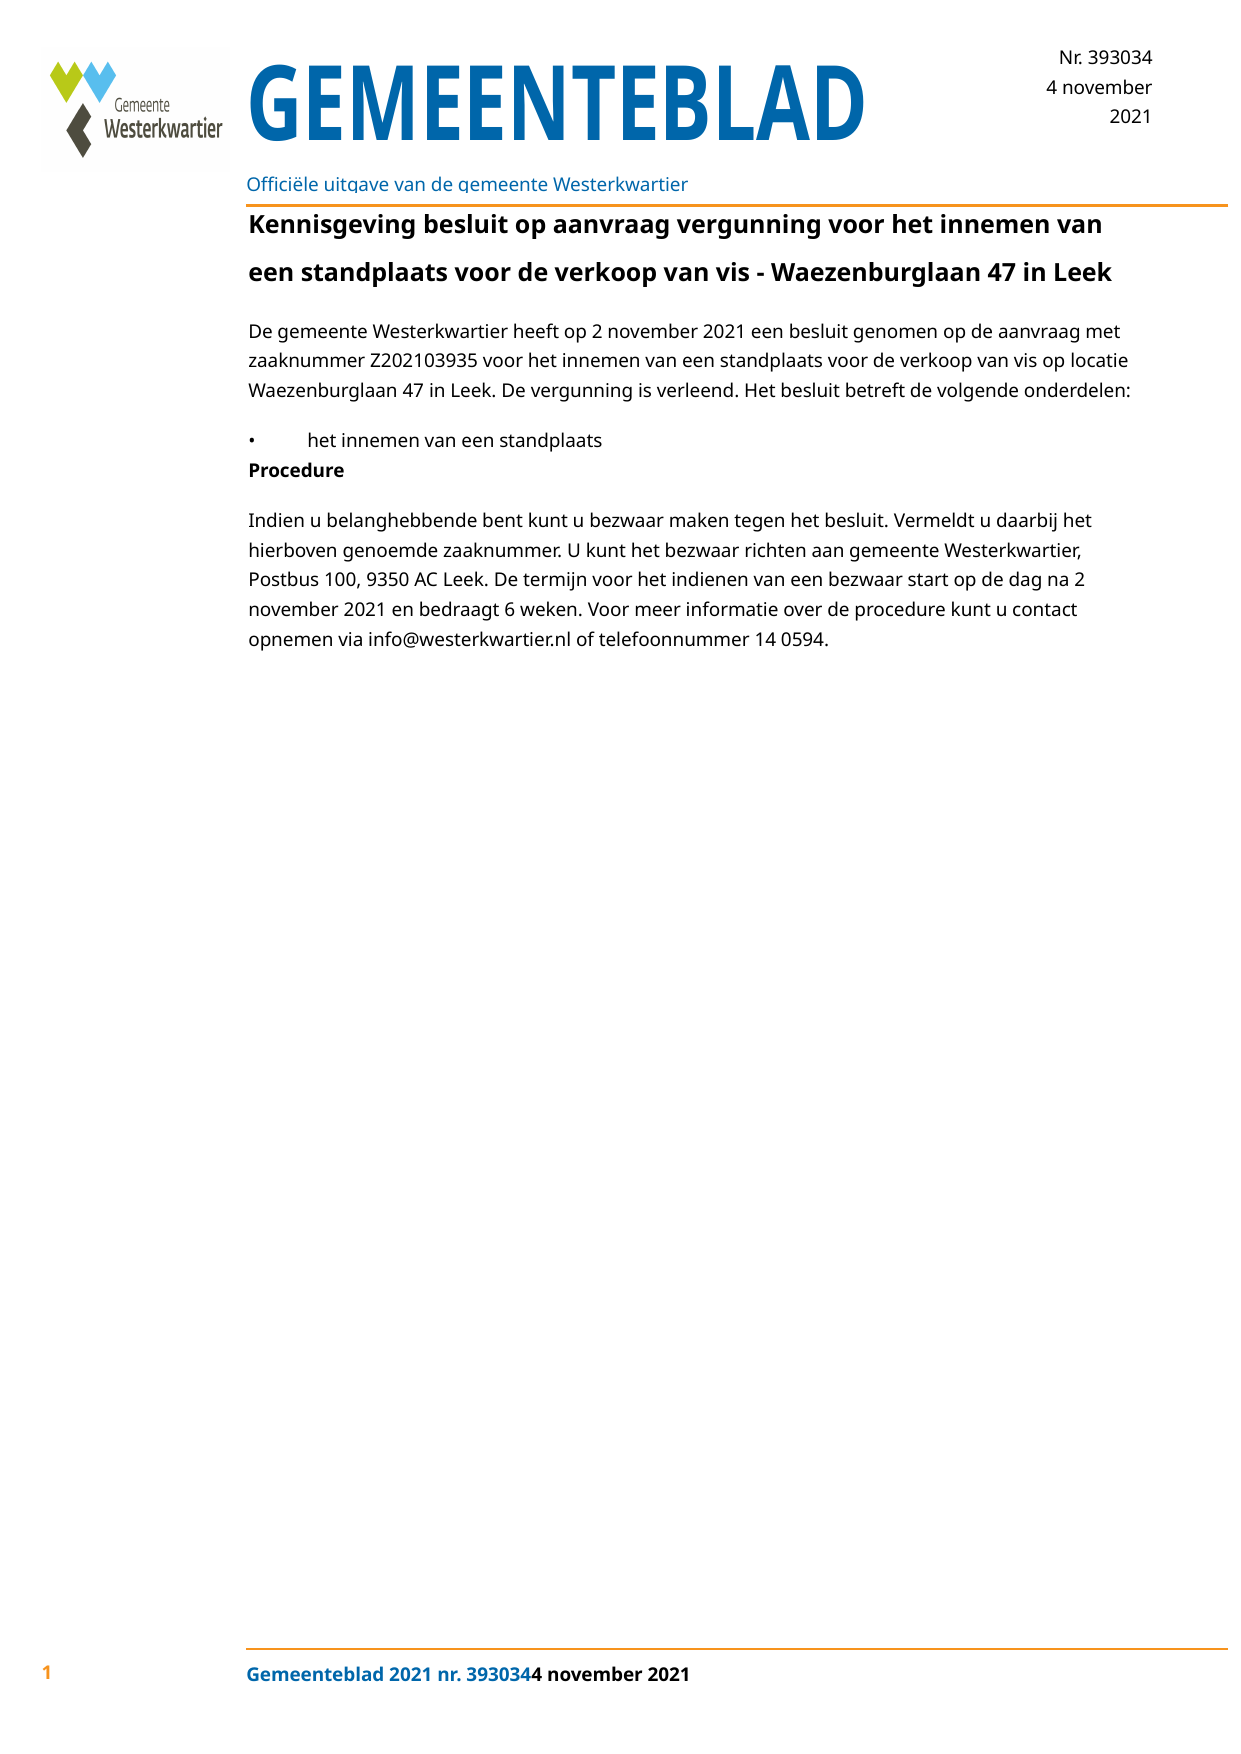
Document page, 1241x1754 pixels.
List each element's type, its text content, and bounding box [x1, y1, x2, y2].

text De gemeente Westerkwartier heeft op 2 november 2021 een besluit genomen op de aanvraag met zaaknummer Z202103935 voor het innemen van een standplaats voor de verkoop van vis op locatie Waezenburglaan 47 in Leek. De vergunning is verleend. Het besluit betreft de volgende onderdelen: [248, 318, 1152, 403]
text Procedure [248, 457, 1152, 483]
text Indien u belanghebbende bent kunt u bezwaar maken tegen het besluit. Vermeldt u daarbij het hierboven genoemde zaaknummer. U kunt het bezwaar richten aan gemeente Westerkwartier, Postbus 100, 9350 AC Leek. De termijn voor het indienen van een bezwaar start op de dag na 2 november 2021 en bedraagt 6 weken. Voor meer informatie over de procedure kunt u contact opnemen via info@westerkwartier.nl of telefoonnummer 14 0594. [248, 507, 1152, 652]
picture [41, 47, 231, 172]
text Kennisgeving besluit op aanvraag vergunning voor het innemen van een standplaats voor de verkoop van vis - Waezenburglaan 47 in Leek [248, 207, 1152, 288]
list het innemen van een standplaats [248, 427, 1152, 453]
